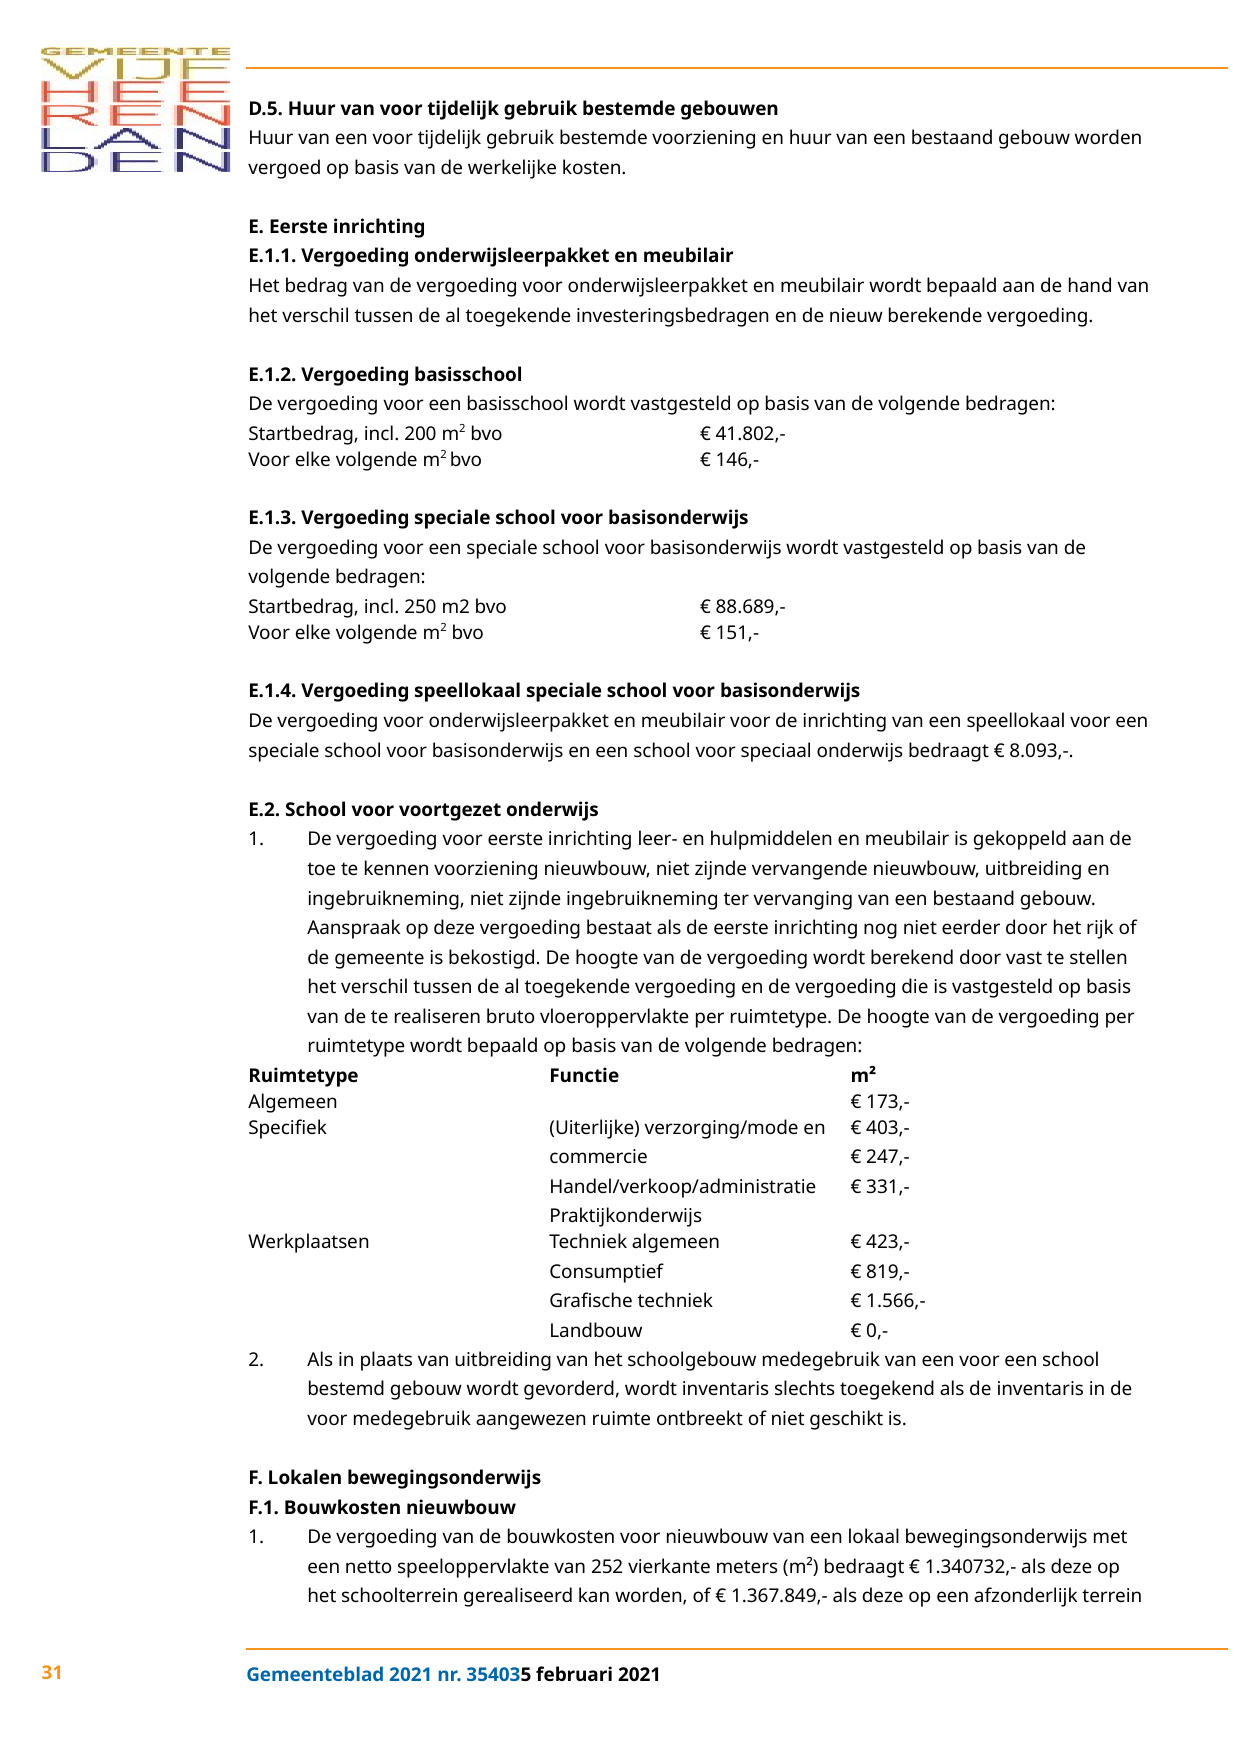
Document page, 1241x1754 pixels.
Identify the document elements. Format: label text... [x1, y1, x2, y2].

text Huur van een voor tijdelijk gebruik bestemde voorziening en huur van een bestaand gebouw worden vergoed op basis van de werkelijke kosten. [248, 124, 1152, 180]
table_cell € 151,- [700, 619, 1152, 645]
table_header Ruimtetype [248, 1063, 549, 1088]
table_header Startbedrag, incl. 250 m2 bvo [248, 594, 700, 619]
list Als in plaats van uitbreiding van het schoolgebouw medegebruik van een voor een school bestemd gebouw wordt gevorderd, wordt inventaris slechts toegekend als de inventaris in de voor medegebruik aangewezen ruimte ontbreekt of niet geschikt is. [248, 1346, 1152, 1431]
table_cell [549, 1088, 850, 1114]
table_cell € 146,- [700, 446, 1152, 472]
table_header € 41.802,- [700, 420, 1152, 446]
text E.1.1. Vergoeding onderwijsleerpakket en meubilair [248, 243, 1152, 268]
table_cell Voor elke volgende m2 bvo [248, 446, 700, 472]
table_cell Techniek algemeen Consumptief Grafische techniek Landbouw [549, 1228, 850, 1343]
table_header m² [850, 1063, 1152, 1088]
list De vergoeding van de bouwkosten voor nieuwbouw van een lokaal bewegingsonderwijs met een netto speeloppervlakte van 252 vierkante meters (m²) bedraagt € 1.340732,- als deze op het schoolterrein gerealiseerd kan worden, of € 1.367.849,- als deze op een afzonderlijk terrein [248, 1523, 1152, 1608]
table_header € 88.689,- [700, 594, 1152, 619]
text De vergoeding voor onderwijsleerpakket en meubilair voor de inrichting van een speellokaal voor een speciale school voor basisonderwijs en een school voor speciaal onderwijs bedraagt € 8.093,-. [248, 707, 1152, 763]
text F.1. Bouwkosten nieuwbouw [248, 1494, 1152, 1520]
table_header Functie [549, 1063, 850, 1088]
table_cell Specifiek [248, 1114, 549, 1228]
text E.2. School voor voortgezet onderwijs [248, 796, 1152, 822]
table_cell € 423,- € 819,- € 1.566,- € 0,- [850, 1228, 1152, 1343]
table_cell € 173,- [850, 1088, 1152, 1114]
text E.1.4. Vergoeding speellokaal speciale school voor basisonderwijs [248, 678, 1152, 703]
table_cell (Uiterlijke) verzorging/mode en commercie Handel/verkoop/administratie Praktijkonderwijs [549, 1114, 850, 1228]
table_header Startbedrag, incl. 200 m2 bvo [248, 420, 700, 446]
picture [41, 47, 231, 172]
text F. Lokalen bewegingsonderwijs [248, 1464, 1152, 1490]
text De vergoeding voor een speciale school voor basisonderwijs wordt vastgesteld op basis van de volgende bedragen: [248, 534, 1152, 589]
table_cell Voor elke volgende m2 bvo [248, 619, 700, 645]
text E.1.2. Vergoeding basisschool [248, 361, 1152, 387]
text De vergoeding voor een basisschool wordt vastgesteld op basis van de volgende bedragen: [248, 391, 1152, 416]
table_cell € 403,- € 247,- € 331,- [850, 1114, 1152, 1228]
table_cell Algemeen [248, 1088, 549, 1114]
text E. Eerste inrichting [248, 213, 1152, 239]
text D.5. Huur van voor tijdelijk gebruik bestemde gebouwen [248, 95, 1152, 121]
list De vergoeding voor eerste inrichting leer- en hulpmiddelen en meubilair is gekoppeld aan de toe te kennen voorziening nieuwbouw, niet zijnde vervangende nieuwbouw, uitbreiding en ingebruikneming, niet zijnde ingebruikneming ter vervanging van een bestaand gebouw. Aanspraak op deze vergoeding bestaat als de eerste inrichting nog niet eerder door het rijk of de gemeente is bekostigd. De hoogte van de vergoeding wordt berekend door vast te stellen het verschil tussen de al toegekende vergoeding en de vergoeding die is vastgesteld op basis van de te realiseren bruto vloeroppervlakte per ruimtetype. De hoogte van de vergoeding per ruimtetype wordt bepaald op basis van de volgende bedragen: [248, 826, 1152, 1058]
text E.1.3. Vergoeding speciale school voor basisonderwijs [248, 504, 1152, 530]
text Het bedrag van de vergoeding voor onderwijsleerpakket en meubilair wordt bepaald aan de hand van het verschil tussen de al toegekende investeringsbedragen en de nieuw berekende vergoeding. [248, 272, 1152, 328]
table_cell Werkplaatsen [248, 1228, 549, 1343]
